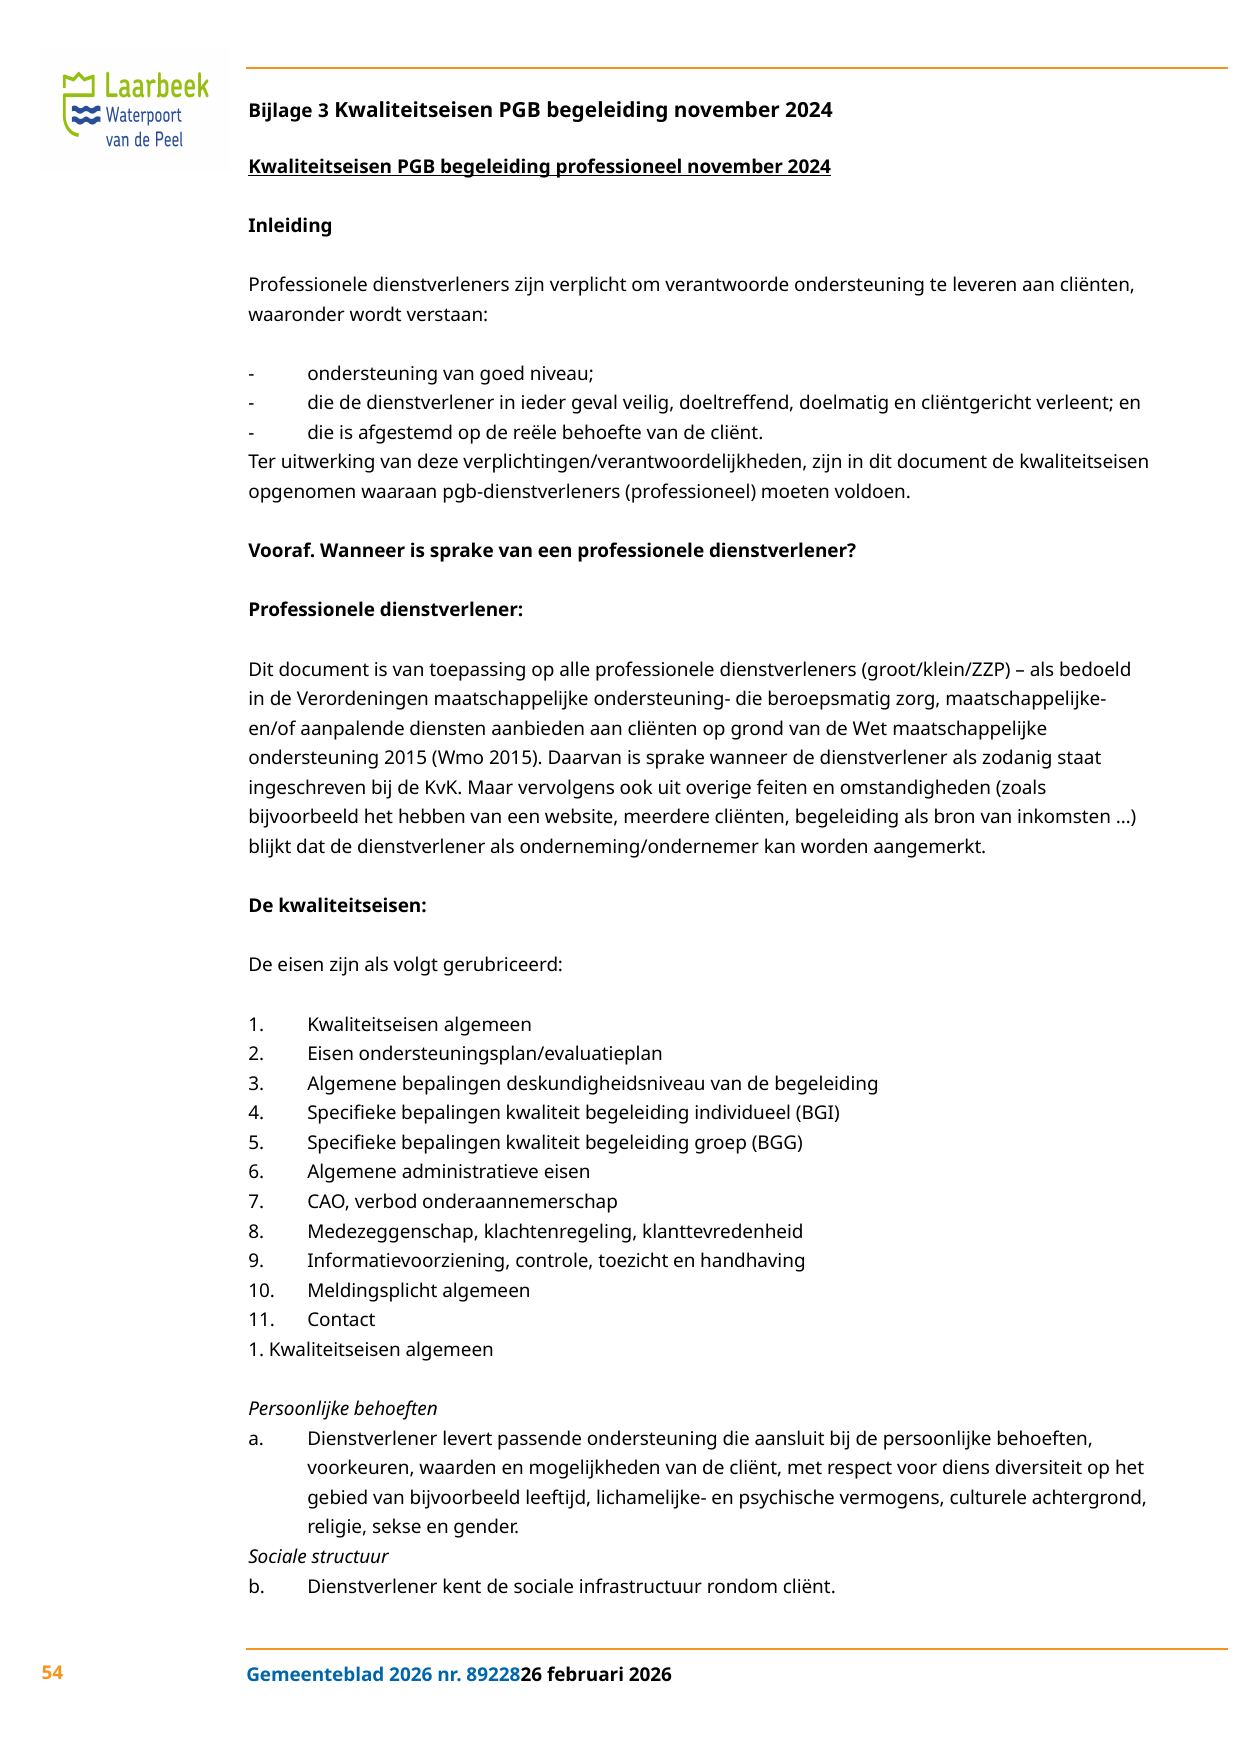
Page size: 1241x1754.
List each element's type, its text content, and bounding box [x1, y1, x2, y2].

text Bijlage 3 Kwaliteitseisen PGB begeleiding november 2024 [248, 95, 1152, 123]
list Eisen ondersteuningsplan/evaluatieplan [248, 1040, 1152, 1066]
list die de dienstverlener in ieder geval veilig, doeltreffend, doelmatig en cliëntgericht verleent; en [248, 389, 1152, 415]
list Specifieke bepalingen kwaliteit begeleiding groep (BGG) [248, 1129, 1152, 1155]
text Persoonlijke behoeften [248, 1395, 1152, 1421]
list die is afgestemd op de reële behoefte van de cliënt. [248, 419, 1152, 445]
list Informatievoorziening, controle, toezicht en handhaving [248, 1247, 1152, 1273]
text Professionele dienstverlener: [248, 597, 1152, 622]
list CAO, verbod onderaannemerschap [248, 1188, 1152, 1214]
text Dit document is van toepassing op alle professionele dienstverleners (groot/klein/ZZP) – als bedoeld in de Verordeningen maatschappelijke ondersteuning- die beroepsmatig zorg, maatschappelijke- en/of aanpalende diensten aanbieden aan cliënten op grond van de Wet maatschappelijke ondersteuning 2015 (Wmo 2015). Daarvan is sprake wanneer de dienstverlener als zodanig staat ingeschreven bij de KvK. Maar vervolgens ook uit overige feiten en omstandigheden (zoals bijvoorbeeld het hebben van een website, meerdere cliënten, begeleiding als bron van inkomsten …) blijkt dat de dienstverlener als onderneming/ondernemer kan worden aangemerkt. [248, 656, 1152, 859]
text De eisen zijn als volgt gerubriceerd: [248, 952, 1152, 977]
list Algemene bepalingen deskundigheidsniveau van de begeleiding [248, 1070, 1152, 1096]
list Specifieke bepalingen kwaliteit begeleiding individueel (BGI) [248, 1099, 1152, 1125]
text Sociale structuur [248, 1543, 1152, 1569]
list Dienstverlener kent de sociale infrastructuur rondom cliënt. [248, 1573, 1152, 1599]
text Ter uitwerking van deze verplichtingen/verantwoordelijkheden, zijn in dit document de kwaliteitseisen opgenomen waaraan pgb-dienstverleners (professioneel) moeten voldoen. [248, 449, 1152, 504]
text Kwaliteitseisen PGB begeleiding professioneel november 2024 [248, 153, 1152, 179]
text 1. Kwaliteitseisen algemeen [248, 1336, 1152, 1362]
picture [41, 47, 231, 172]
list ondersteuning van goed niveau; [248, 360, 1152, 386]
list Medezeggenschap, klachtenregeling, klanttevredenheid [248, 1218, 1152, 1244]
text Inleiding [248, 212, 1152, 238]
text Professionele dienstverleners zijn verplicht om verantwoorde ondersteuning te leveren aan cliënten, waaronder wordt verstaan: [248, 271, 1152, 327]
list Dienstverlener levert passende ondersteuning die aansluit bij de persoonlijke behoeften, voorkeuren, waarden en mogelijkheden van de cliënt, met respect voor diens diversiteit op het gebied van bijvoorbeeld leeftijd, lichamelijke- en psychische vermogens, culturele achtergrond, religie, sekse en gender. [248, 1425, 1152, 1539]
text Vooraf. Wanneer is sprake van een professionele dienstverlener? [248, 537, 1152, 563]
list Contact [248, 1307, 1152, 1332]
list Meldingsplicht algemeen [248, 1277, 1152, 1303]
list Kwaliteitseisen algemeen [248, 1011, 1152, 1037]
list Algemene administratieve eisen [248, 1159, 1152, 1184]
text De kwaliteitseisen: [248, 892, 1152, 918]
